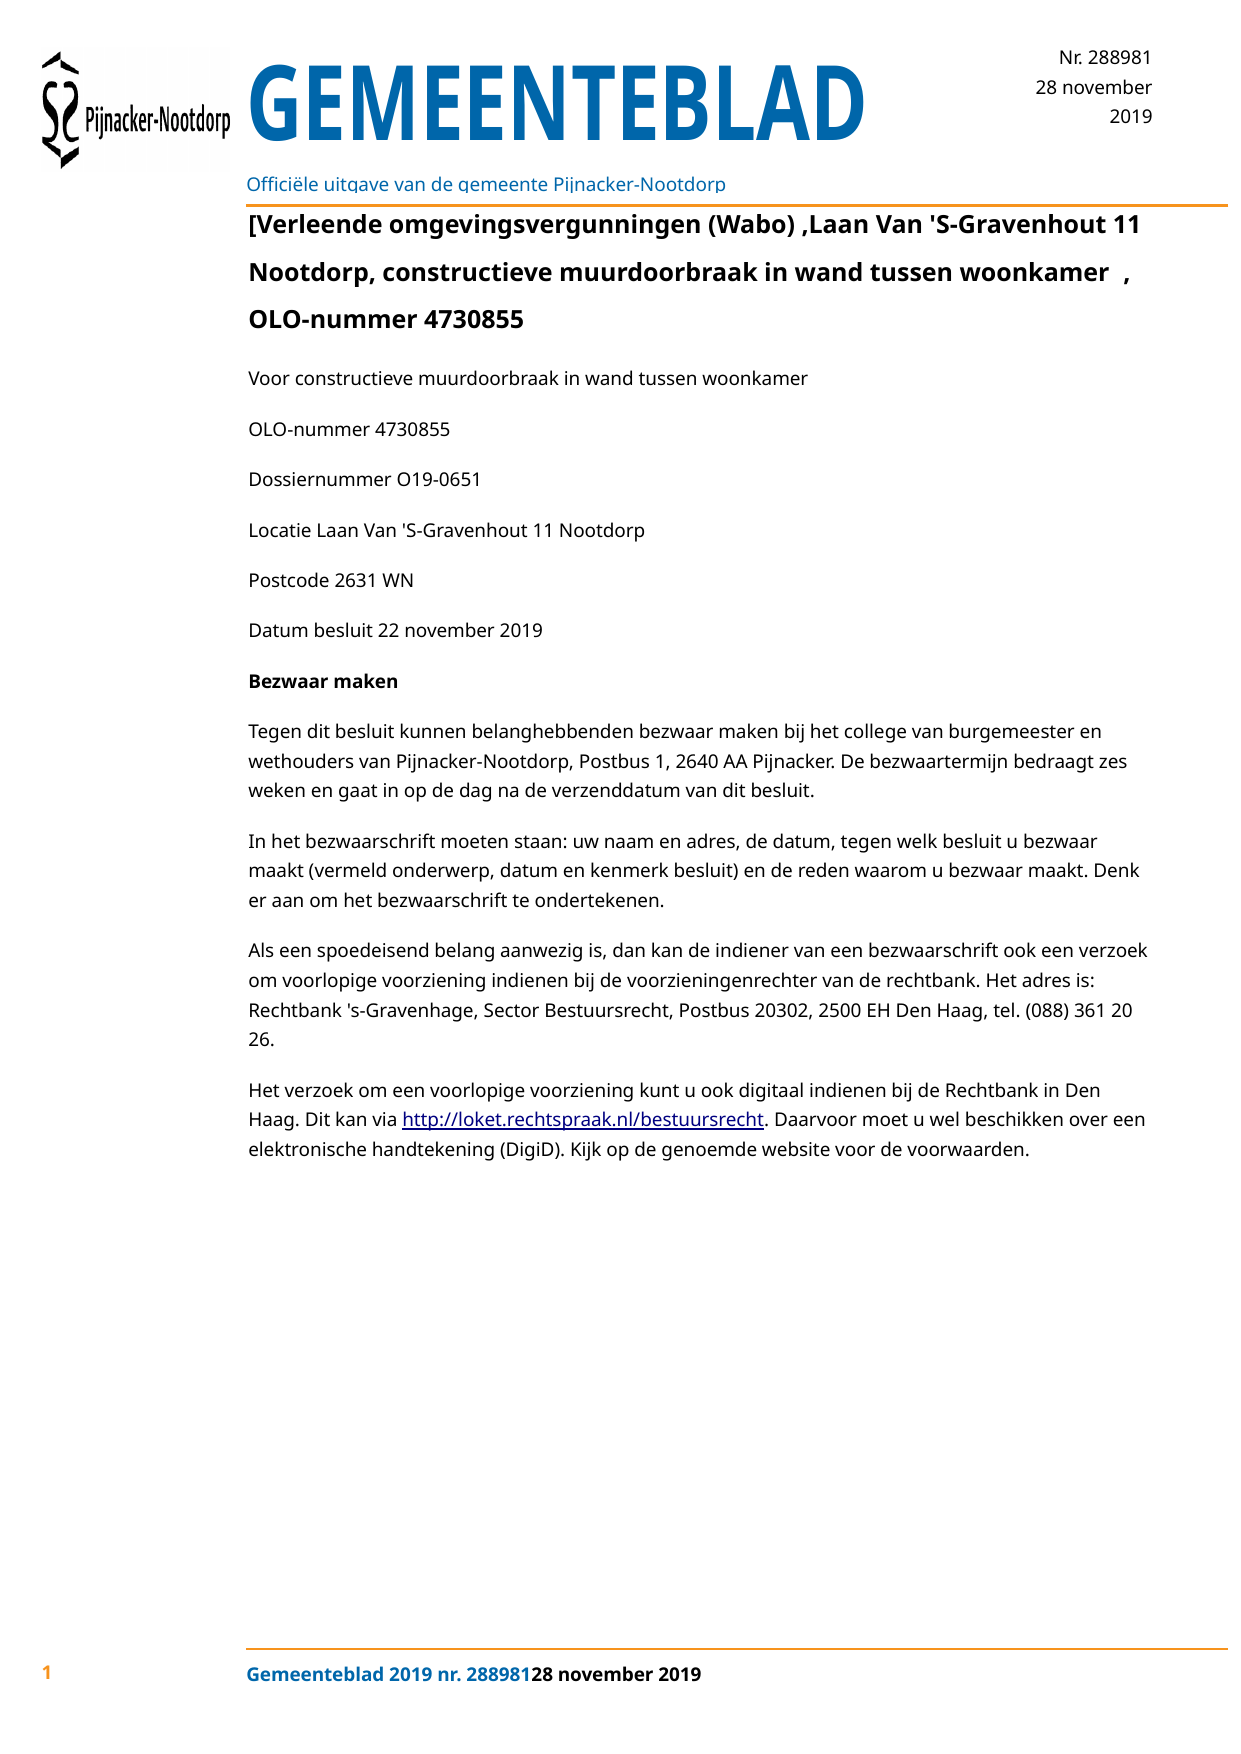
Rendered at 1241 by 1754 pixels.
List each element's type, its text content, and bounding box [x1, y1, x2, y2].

text Postcode 2631 WN [248, 567, 1152, 593]
picture [41, 47, 231, 172]
text OLO-nummer 4730855 [248, 416, 1152, 442]
text Voor constructieve muurdoorbraak in wand tussen woonkamer [248, 366, 1152, 391]
text Locatie Laan Van 'S-Gravenhout 11 Nootdorp [248, 517, 1152, 542]
text Tegen dit besluit kunnen belanghebbenden bezwaar maken bij het college van burgemeester en wethouders van Pijnacker-Nootdorp, Postbus 1, 2640 AA Pijnacker. De bezwaartermijn bedraagt zes weken en gaat in op de dag na de verzenddatum van dit besluit. [248, 718, 1152, 803]
text Datum besluit 22 november 2019 [248, 618, 1152, 643]
text Bezwaar maken [248, 668, 1152, 694]
text Dossiernummer O19-0651 [248, 466, 1152, 492]
text [Verleende omgevingsvergunningen (Wabo) ,Laan Van 'S-Gravenhout 11 Nootdorp, constructieve muurdoorbraak in wand tussen woonkamer , OLO-nummer 4730855 [248, 207, 1152, 336]
text Als een spoedeisend belang aanwezig is, dan kan de indiener van een bezwaarschrift ook een verzoek om voorlopige voorziening indienen bij de voorzieningenrechter van de rechtbank. Het adres is: Rechtbank 's-Gravenhage, Sector Bestuursrecht, Postbus 20302, 2500 EH Den Haag, tel. (088) 361 20 26. [248, 938, 1152, 1052]
text Het verzoek om een voorlopige voorziening kunt u ook digitaal indienen bij de Rechtbank in Den Haag. Dit kan via http://loket.rechtspraak.nl/bestuursrecht. Daarvoor moet u wel beschikken over een elektronische handtekening (DigiD). Kijk op de genoemde website voor de voorwaarden. [248, 1077, 1152, 1162]
text In het bezwaarschrift moeten staan: uw naam en adres, de datum, tegen welk besluit u bezwaar maakt (vermeld onderwerp, datum en kenmerk besluit) en de reden waarom u bezwaar maakt. Denk er aan om het bezwaarschrift te ondertekenen. [248, 828, 1152, 913]
